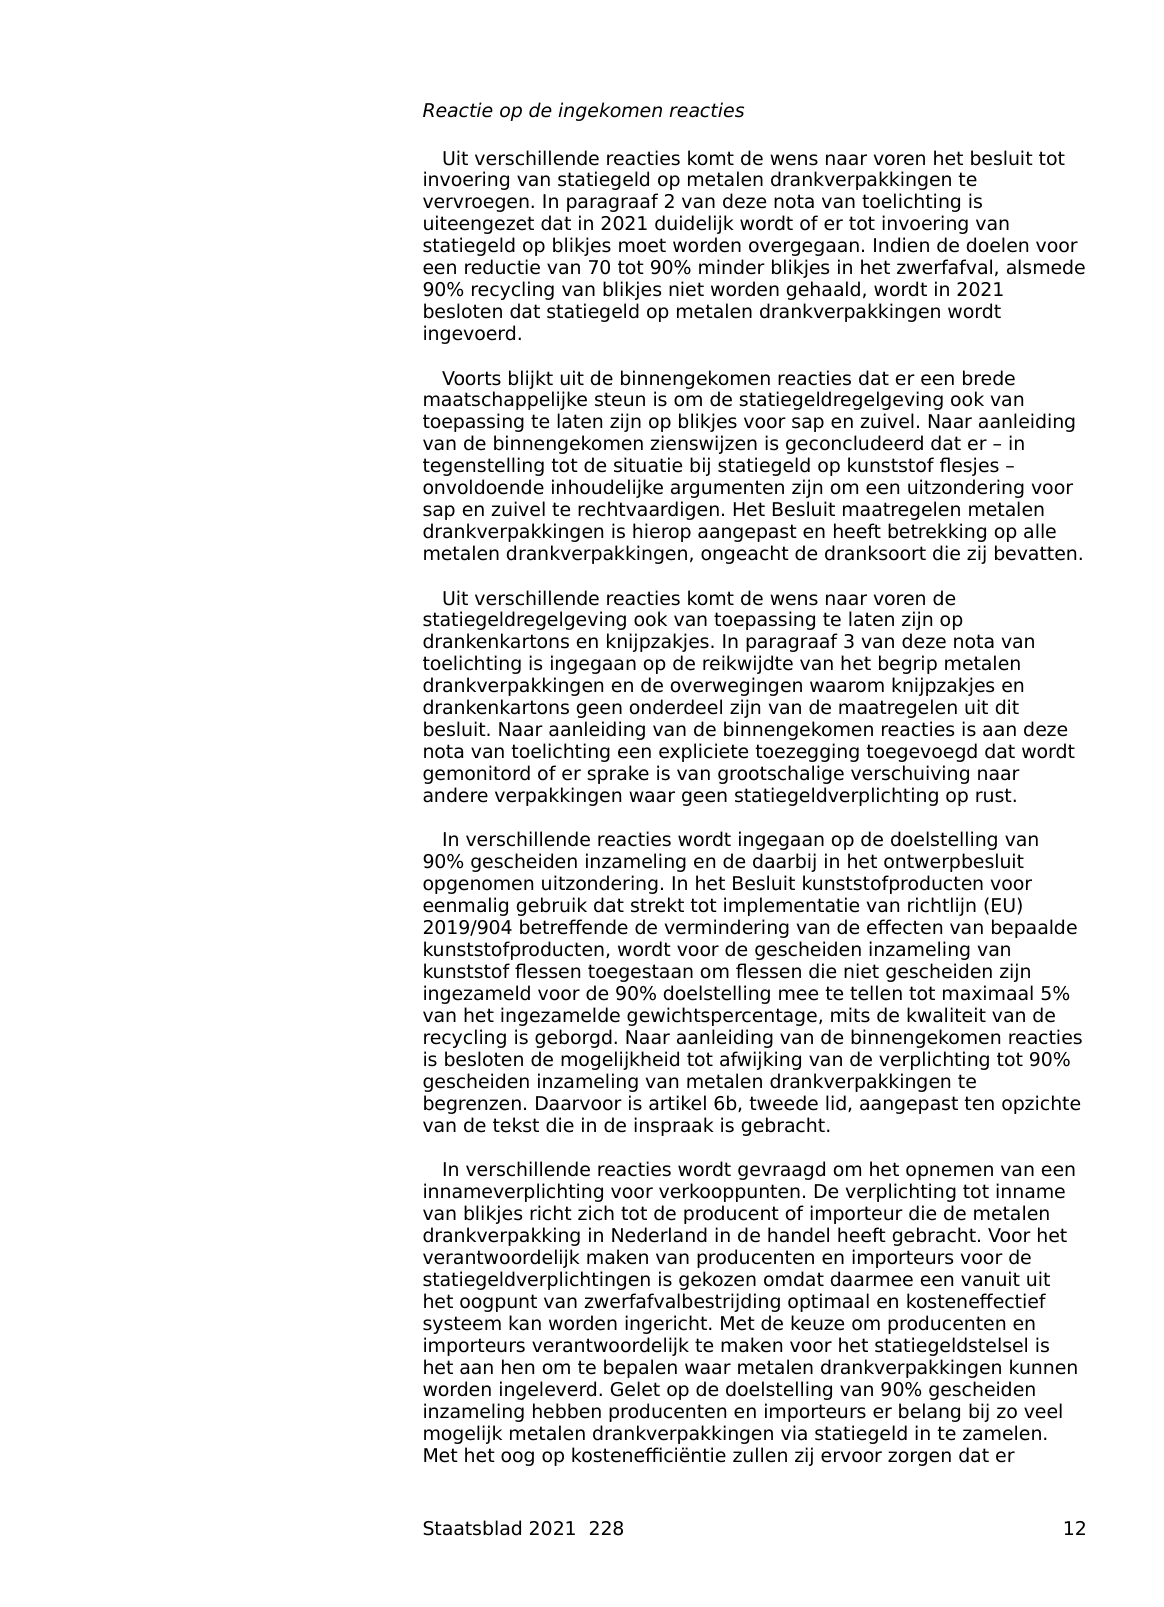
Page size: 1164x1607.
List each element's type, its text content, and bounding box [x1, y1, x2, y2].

subtitle Reactie op de ingekomen reacties [422, 100, 1087, 122]
text Voorts blijkt uit de binnengekomen reacties dat er een brede maatschappelijke steun is om de statiegeldregelgeving ook van toepassing te laten zijn op blikjes voor sap en zuivel. Naar aanleiding van de binnengekomen zienswijzen is geconcludeerd dat er – in tegenstelling tot de situatie bij statiegeld op kunststof flesjes – onvoldoende inhoudelijke argumenten zijn om een uitzondering voor sap en zuivel te rechtvaardigen. Het Besluit maatregelen metalen drankverpakkingen is hierop aangepast en heeft betrekking op alle metalen drankverpakkingen, ongeacht de dranksoort die zij bevatten. [422, 367, 1087, 565]
text Uit verschillende reacties komt de wens naar voren de statiegeldregelgeving ook van toepassing te laten zijn op drankenkartons en knijpzakjes. In paragraaf 3 van deze nota van toelichting is ingegaan op de reikwijdte van het begrip metalen drankverpakkingen en de overwegingen waarom knijpzakjes en drankenkartons geen onderdeel zijn van de maatregelen uit dit besluit. Naar aanleiding van de binnengekomen reacties is aan deze nota van toelichting een expliciete toezegging toegevoegd dat wordt gemonitord of er sprake is van grootschalige verschuiving naar andere verpakkingen waar geen statiegeldverplichting op rust. [422, 587, 1087, 807]
text In verschillende reacties wordt ingegaan op de doelstelling van 90% gescheiden inzameling en de daarbij in het ontwerpbesluit opgenomen uitzondering. In het Besluit kunststofproducten voor eenmalig gebruik dat strekt tot implementatie van richtlijn (EU) 2019/904 betreffende de vermindering van de effecten van bepaalde kunststofproducten, wordt voor de gescheiden inzameling van kunststof flessen toegestaan om flessen die niet gescheiden zijn ingezameld voor de 90% doelstelling mee te tellen tot maximaal 5% van het ingezamelde gewichtspercentage, mits de kwaliteit van de recycling is geborgd. Naar aanleiding van de binnengekomen reacties is besloten de mogelijkheid tot afwijking van de verplichting tot 90% gescheiden inzameling van metalen drankverpakkingen te begrenzen. Daarvoor is artikel 6b, tweede lid, aangepast ten opzichte van de tekst die in de inspraak is gebracht. [422, 829, 1087, 1137]
text In verschillende reacties wordt gevraagd om het opnemen van een innameverplichting voor verkooppunten. De verplichting tot inname van blikjes richt zich tot de producent of importeur die de metalen drankverpakking in Nederland in de handel heeft gebracht. Voor het verantwoordelijk maken van producenten en importeurs voor de statiegeldverplichtingen is gekozen omdat daarmee een vanuit uit het oogpunt van zwerfafvalbestrijding optimaal en kosteneffectief systeem kan worden ingericht. Met de keuze om producenten en importeurs verantwoordelijk te maken voor het statiegeldstelsel is het aan hen om te bepalen waar metalen drankverpakkingen kunnen worden ingeleverd. Gelet op de doelstelling van 90% gescheiden inzameling hebben producenten en importeurs er belang bij zo veel mogelijk metalen drankverpakkingen via statiegeld in te zamelen. Met het oog op kostenefficiëntie zullen zij ervoor zorgen dat er [422, 1159, 1087, 1467]
text Uit verschillende reacties komt de wens naar voren het besluit tot invoering van statiegeld op metalen drankverpakkingen te vervroegen. In paragraaf 2 van deze nota van toelichting is uiteengezet dat in 2021 duidelijk wordt of er tot invoering van statiegeld op blikjes moet worden overgegaan. Indien de doelen voor een reductie van 70 tot 90% minder blikjes in het zwerfafval, alsmede 90% recycling van blikjes niet worden gehaald, wordt in 2021 besloten dat statiegeld op metalen drankverpakkingen wordt ingevoerd. [422, 147, 1087, 345]
